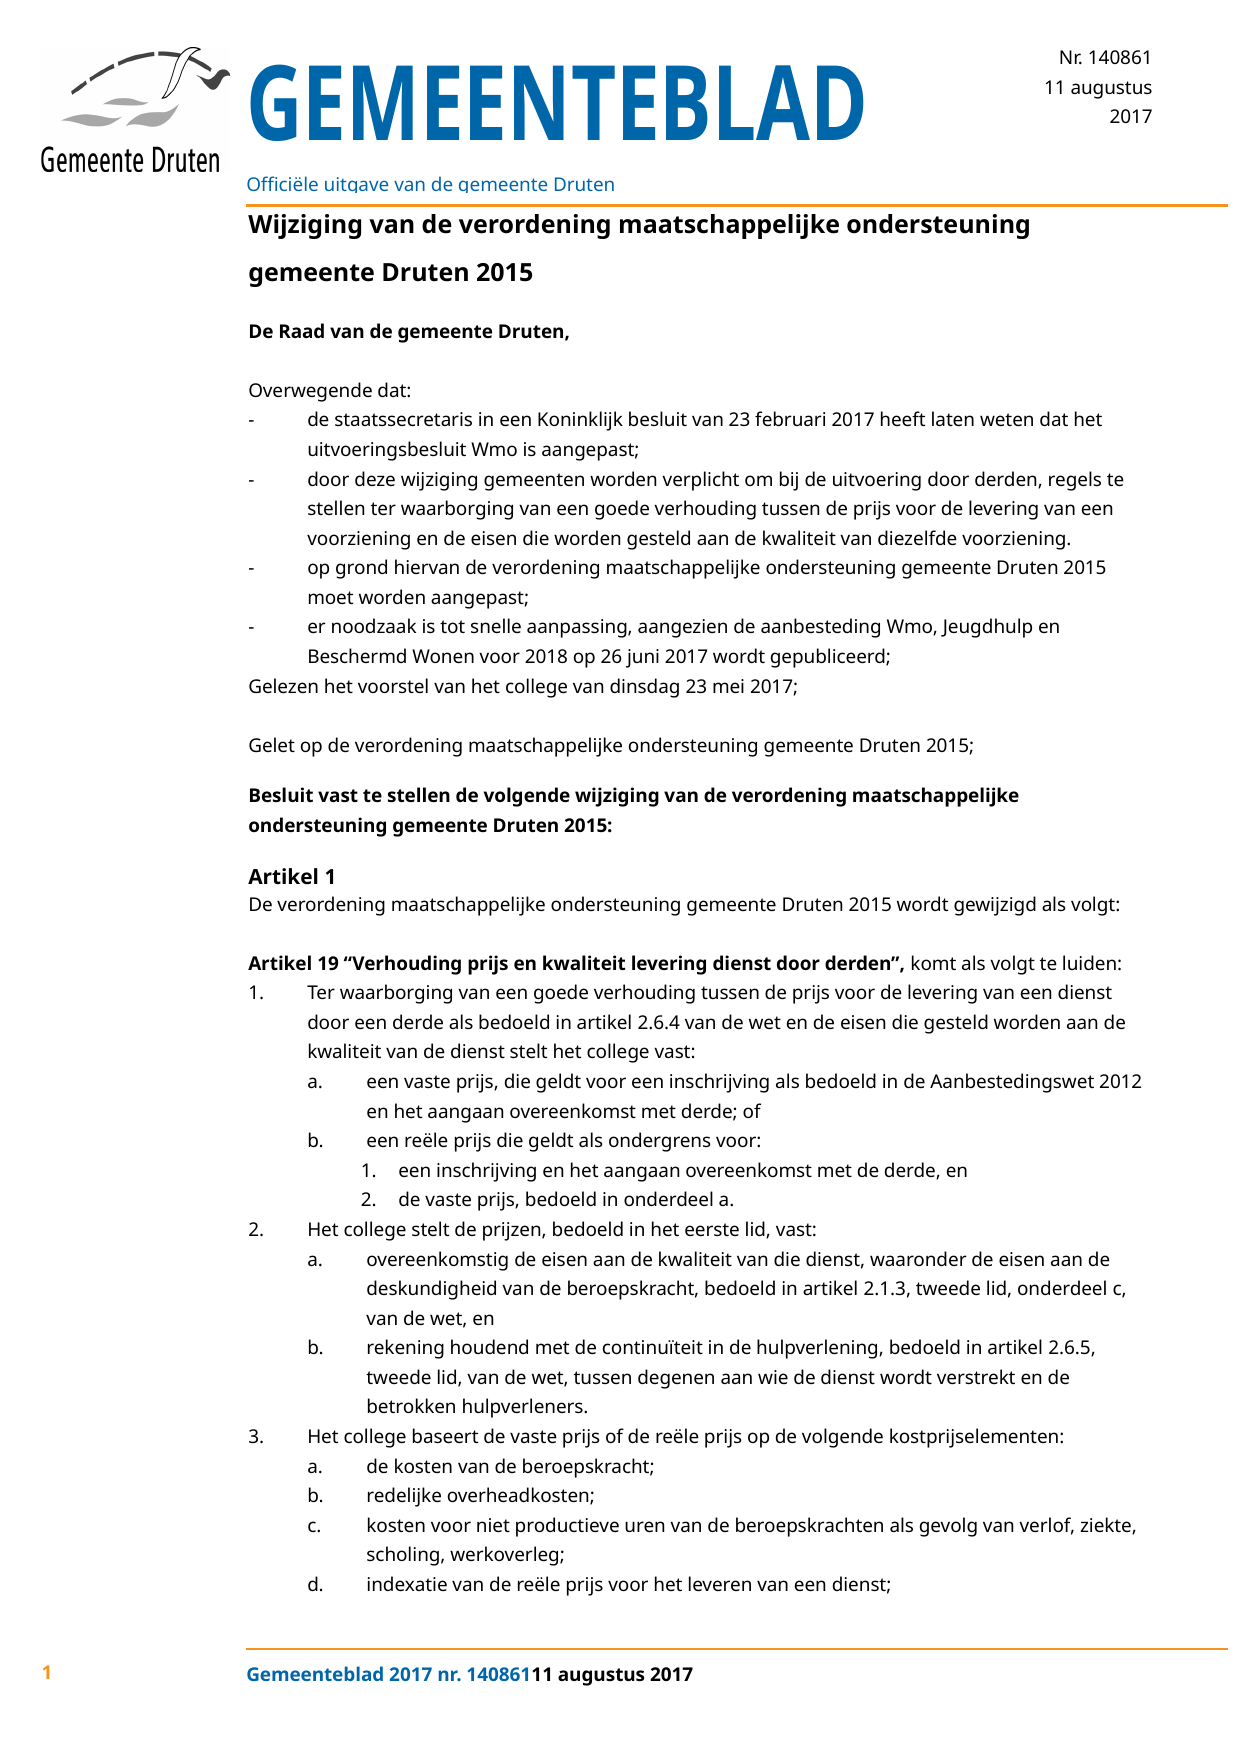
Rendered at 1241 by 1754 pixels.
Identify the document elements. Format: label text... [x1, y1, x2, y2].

text De verordening maatschappelijke ondersteuning gemeente Druten 2015 wordt gewijzigd als volgt: [248, 891, 1152, 917]
list op grond hiervan de verordening maatschappelijke ondersteuning gemeente Druten 2015 moet worden aangepast; [248, 554, 1152, 610]
list Ter waarborging van een goede verhouding tussen de prijs voor de levering van een dienst door een derde als bedoeld in artikel 2.6.4 van de wet en de eisen die gesteld worden aan de kwaliteit van de dienst stelt het college vast: [248, 979, 1152, 1064]
text Wijziging van de verordening maatschappelijke ondersteuning gemeente Druten 2015 [248, 207, 1152, 288]
picture [41, 47, 231, 172]
list door deze wijziging gemeenten worden verplicht om bij de uitvoering door derden, regels te stellen ter waarborging van een goede verhouding tussen de prijs voor de levering van een voorziening en de eisen die worden gesteld aan de kwaliteit van diezelfde voorziening. [248, 466, 1152, 551]
list overeenkomstig de eisen aan de kwaliteit van die dienst, waaronder de eisen aan de deskundigheid van de beroepskracht, bedoeld in artikel 2.1.3, tweede lid, onderdeel c, van de wet, en [307, 1246, 1152, 1331]
list een reële prijs die geldt als ondergrens voor: [307, 1127, 1152, 1153]
text De Raad van de gemeente Druten, [248, 318, 1152, 344]
list er noodzaak is tot snelle aanpassing, aangezien de aanbesteding Wmo, Jeugdhulp en Beschermd Wonen voor 2018 op 26 juni 2017 wordt gepubliceerd; [248, 614, 1152, 669]
list kosten voor niet productieve uren van de beroepskrachten als gevolg van verlof, ziekte, scholing, werkoverleg; [307, 1512, 1152, 1567]
list indexatie van de reële prijs voor het leveren van een dienst; [307, 1571, 1152, 1597]
list de staatssecretaris in een Koninklijk besluit van 23 februari 2017 heeft laten weten dat het uitvoeringsbesluit Wmo is aangepast; [248, 407, 1152, 462]
list Het college stelt de prijzen, bedoeld in het eerste lid, vast: [248, 1216, 1152, 1242]
list Het college baseert de vaste prijs of de reële prijs op de volgende kostprijselementen: [248, 1423, 1152, 1449]
text Gelet op de verordening maatschappelijke ondersteuning gemeente Druten 2015; [248, 732, 1152, 758]
text Gelezen het voorstel van het college van dinsdag 23 mei 2017; [248, 673, 1152, 699]
list een vaste prijs, die geldt voor een inschrijving als bedoeld in de Aanbestedingswet 2012 en het aangaan overeenkomst met derde; of [307, 1068, 1152, 1124]
list de vaste prijs, bedoeld in onderdeel a. [361, 1187, 1152, 1212]
list de kosten van de beroepskracht; [307, 1453, 1152, 1479]
list redelijke overheadkosten; [307, 1482, 1152, 1508]
text Overwegende dat: [248, 377, 1152, 403]
text Artikel 1 [248, 862, 1152, 891]
list een inschrijving en het aangaan overeenkomst met de derde, en [361, 1157, 1152, 1183]
text Besluit vast te stellen de volgende wijziging van de verordening maatschappelijke ondersteuning gemeente Druten 2015: [248, 782, 1152, 838]
text Artikel 19 “Verhouding prijs en kwaliteit levering dienst door derden”, komt als volgt te luiden: [248, 950, 1152, 976]
list rekening houdend met de continuïteit in de hulpverlening, bedoeld in artikel 2.6.5, tweede lid, van de wet, tussen degenen aan wie de dienst wordt verstrekt en de betrokken hulpverleners. [307, 1334, 1152, 1419]
